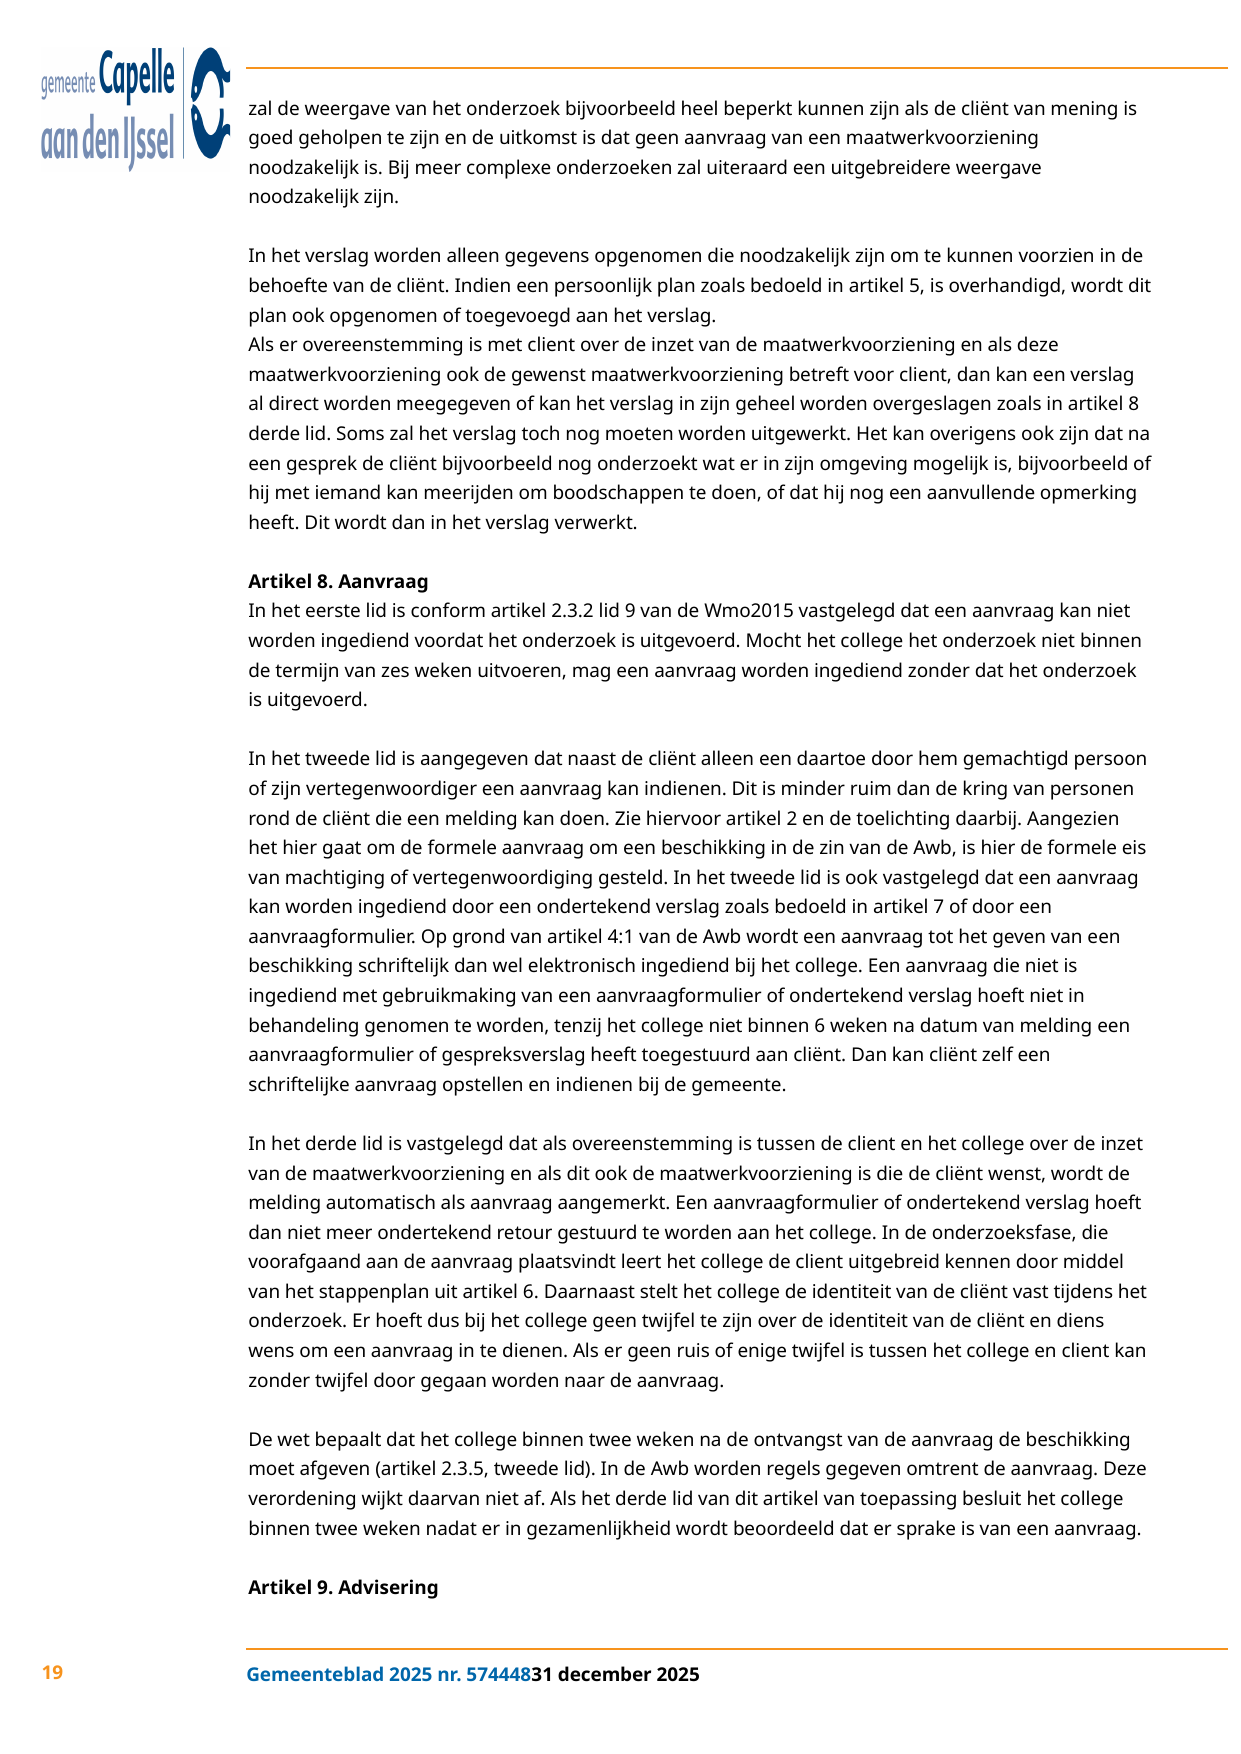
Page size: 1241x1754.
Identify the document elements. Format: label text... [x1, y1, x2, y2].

text Artikel 9. Advisering [248, 1574, 1152, 1600]
text In het derde lid is vastgelegd dat als overeenstemming is tussen de client en het college over de inzet van de maatwerkvoorziening en als dit ook de maatwerkvoorziening is die de cliënt wenst, wordt de melding automatisch als aanvraag aangemerkt. Een aanvraagformulier of ondertekend verslag hoeft dan niet meer ondertekend retour gestuurd te worden aan het college. In de onderzoeksfase, die voorafgaand aan de aanvraag plaatsvindt leert het college de client uitgebreid kennen door middel van het stappenplan uit artikel 6. Daarnaast stelt het college de identiteit van de cliënt vast tijdens het onderzoek. Er hoeft dus bij het college geen twijfel te zijn over de identiteit van de cliënt en diens wens om een aanvraag in te dienen. Als er geen ruis of enige twijfel is tussen het college en client kan zonder twijfel door gegaan worden naar de aanvraag. [248, 1130, 1152, 1393]
picture [41, 47, 231, 172]
text Als er overeenstemming is met client over de inzet van de maatwerkvoorziening en als deze maatwerkvoorziening ook de gewenst maatwerkvoorziening betreft voor client, dan kan een verslag al direct worden meegegeven of kan het verslag in zijn geheel worden overgeslagen zoals in artikel 8 derde lid. Soms zal het verslag toch nog moeten worden uitgewerkt. Het kan overigens ook zijn dat na een gesprek de cliënt bijvoorbeeld nog onderzoekt wat er in zijn omgeving mogelijk is, bijvoorbeeld of hij met iemand kan meerijden om boodschappen te doen, of dat hij nog een aanvullende opmerking heeft. Dit wordt dan in het verslag verwerkt. [248, 331, 1152, 535]
text Artikel 8. Aanvraag [248, 568, 1152, 594]
text In het verslag worden alleen gegevens opgenomen die noodzakelijk zijn om te kunnen voorzien in de behoefte van de cliënt. Indien een persoonlijk plan zoals bedoeld in artikel 5, is overhandigd, wordt dit plan ook opgenomen of toegevoegd aan het verslag. [248, 243, 1152, 328]
text De wet bepaalt dat het college binnen twee weken na de ontvangst van de aanvraag de beschikking moet afgeven (artikel 2.3.5, tweede lid). In de Awb worden regels gegeven omtrent de aanvraag. Deze verordening wijkt daarvan niet af. Als het derde lid van dit artikel van toepassing besluit het college binnen twee weken nadat er in gezamenlijkheid wordt beoordeeld dat er sprake is van een aanvraag. [248, 1426, 1152, 1541]
text zal de weergave van het onderzoek bijvoorbeeld heel beperkt kunnen zijn als de cliënt van mening is goed geholpen te zijn en de uitkomst is dat geen aanvraag van een maatwerkvoorziening noodzakelijk is. Bij meer complexe onderzoeken zal uiteraard een uitgebreidere weergave noodzakelijk zijn. [248, 95, 1152, 209]
text In het tweede lid is aangegeven dat naast de cliënt alleen een daartoe door hem gemachtigd persoon of zijn vertegenwoordiger een aanvraag kan indienen. Dit is minder ruim dan de kring van personen rond de cliënt die een melding kan doen. Zie hiervoor artikel 2 en de toelichting daarbij. Aangezien het hier gaat om de formele aanvraag om een beschikking in de zin van de Awb, is hier de formele eis van machtiging of vertegenwoordiging gesteld. In het tweede lid is ook vastgelegd dat een aanvraag kan worden ingediend door een ondertekend verslag zoals bedoeld in artikel 7 of door een aanvraagformulier. Op grond van artikel 4:1 van de Awb wordt een aanvraag tot het geven van een beschikking schriftelijk dan wel elektronisch ingediend bij het college. Een aanvraag die niet is ingediend met gebruikmaking van een aanvraagformulier of ondertekend verslag hoeft niet in behandeling genomen te worden, tenzij het college niet binnen 6 weken na datum van melding een aanvraagformulier of gespreksverslag heeft toegestuurd aan cliënt. Dan kan cliënt zelf een schriftelijke aanvraag opstellen en indienen bij de gemeente. [248, 746, 1152, 1097]
text In het eerste lid is conform artikel 2.3.2 lid 9 van de Wmo2015 vastgelegd dat een aanvraag kan niet worden ingediend voordat het onderzoek is uitgevoerd. Mocht het college het onderzoek niet binnen de termijn van zes weken uitvoeren, mag een aanvraag worden ingediend zonder dat het onderzoek is uitgevoerd. [248, 598, 1152, 712]
